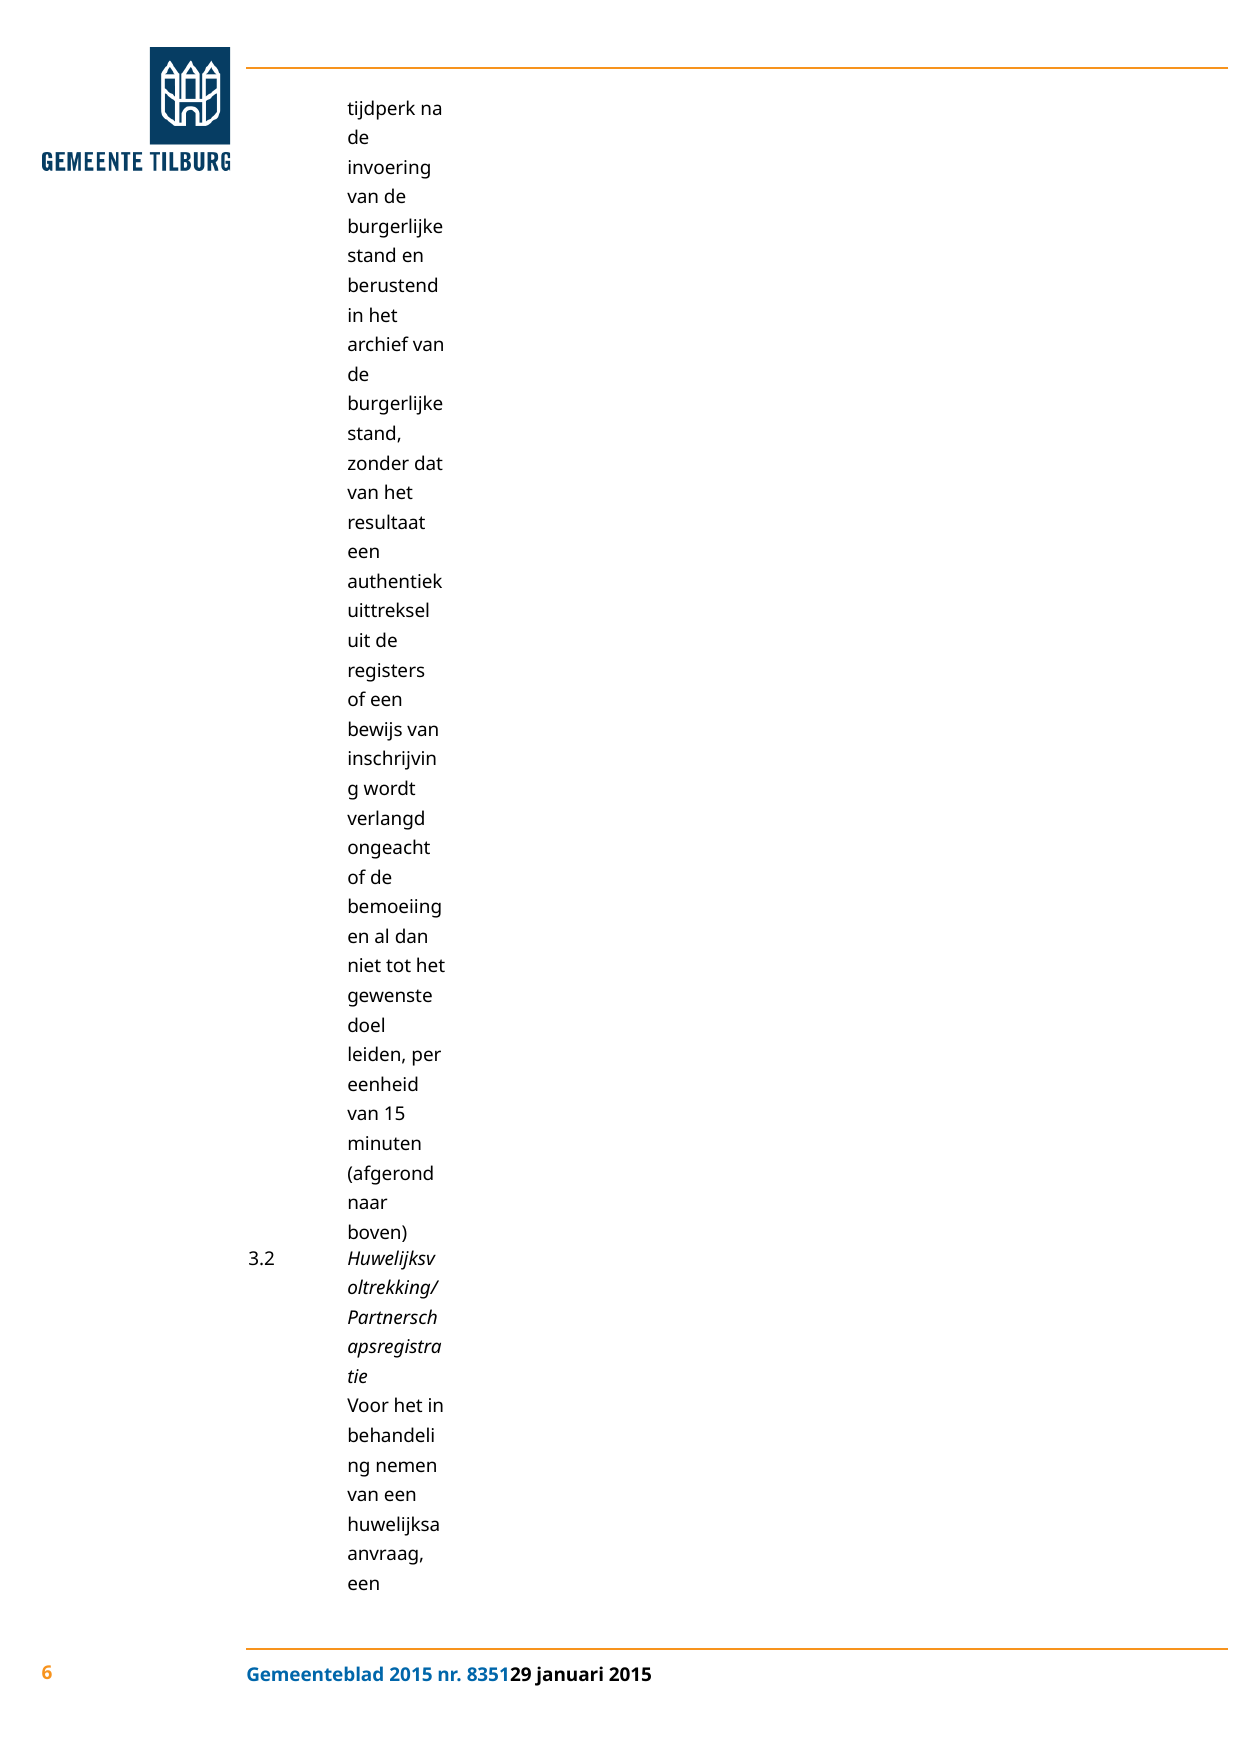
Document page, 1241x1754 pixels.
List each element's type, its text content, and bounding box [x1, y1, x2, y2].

table_cell [248, 95, 347, 1245]
table_cell tijdperk na de invoering van de burgerlijke stand en berustend in het archief van de burgerlijke stand, zonder dat van het resultaat een authentiek uittreksel uit de registers of een bewijs van inschrijving wordt verlangd ongeacht of de bemoeiingen al dan niet tot het gewenste doel leiden, per eenheid van 15 minuten (afgerond naar boven) [347, 95, 446, 1245]
table_cell [446, 95, 756, 1245]
table_cell [446, 1245, 756, 1596]
table_cell [756, 95, 855, 1245]
table_cell Huwelijksvoltrekking/Partnerschapsregistratie Voor het in behandeling nemen van een huwelijksaanvraag, een [347, 1245, 446, 1596]
picture [41, 47, 231, 172]
table_cell 3.2 [248, 1245, 347, 1596]
table_cell [756, 1245, 855, 1596]
